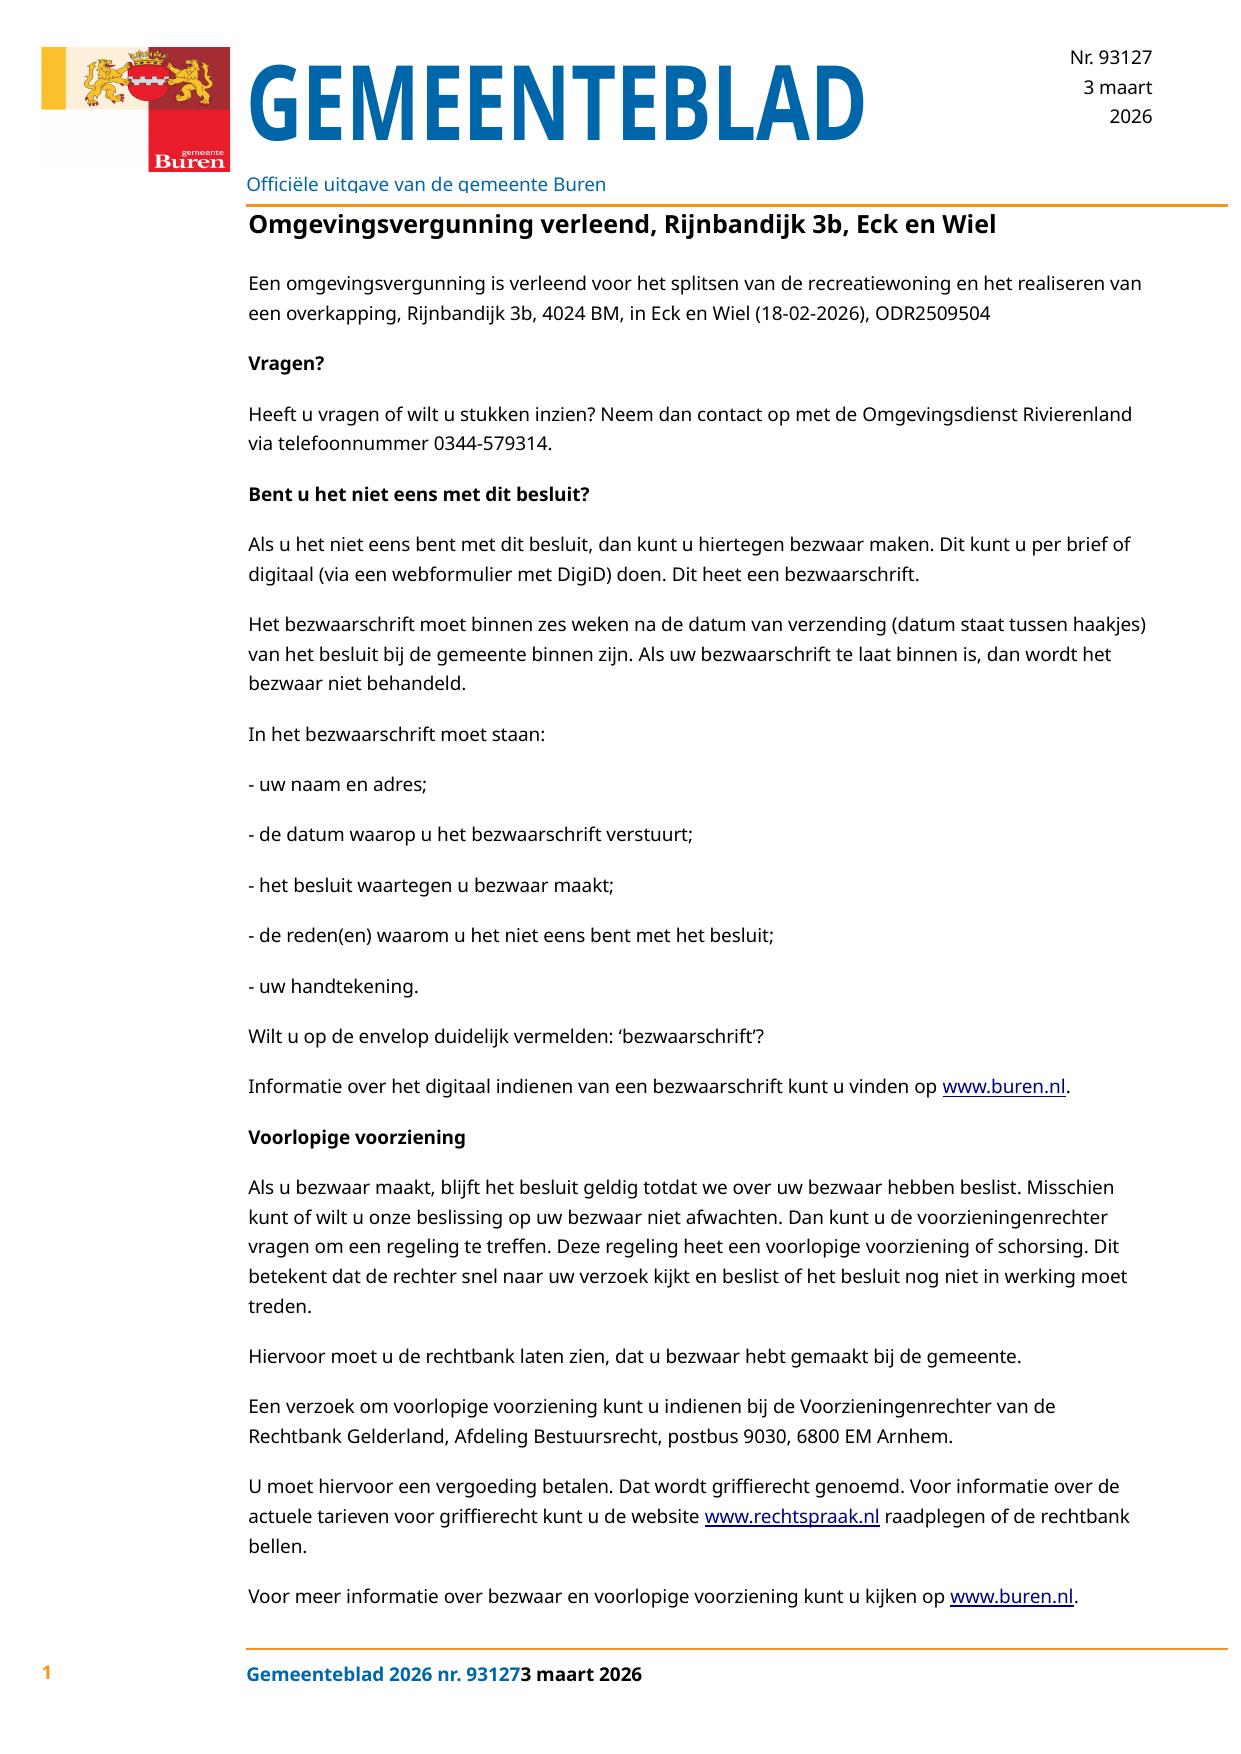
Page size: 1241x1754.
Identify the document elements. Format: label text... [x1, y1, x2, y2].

text Wilt u op de envelop duidelijk vermelden: ‘bezwaarschrift’? [248, 1023, 1152, 1049]
text - de reden(en) waarom u het niet eens bent met het besluit; [248, 922, 1152, 948]
text Voorlopige voorziening [248, 1124, 1152, 1150]
text - de datum waarop u het bezwaarschrift verstuurt; [248, 822, 1152, 847]
text Een omgevingsvergunning is verleend voor het splitsen van de recreatiewoning en het realiseren van een overkapping, Rijnbandijk 3b, 4024 BM, in Eck en Wiel (18-02-2026), ODR2509504 [248, 270, 1152, 326]
text Heeft u vragen of wilt u stukken inzien? Neem dan contact op met de Omgevingsdienst Rivierenland via telefoonnummer 0344-579314. [248, 401, 1152, 456]
text - uw handtekening. [248, 973, 1152, 998]
text Voor meer informatie over bezwaar en voorlopige voorziening kunt u kijken op www.buren.nl. [248, 1583, 1152, 1609]
text In het bezwaarschrift moet staan: [248, 721, 1152, 746]
text - het besluit waartegen u bezwaar maakt; [248, 872, 1152, 898]
text Een verzoek om voorlopige voorziening kunt u indienen bij de Voorzieningenrechter van de Rechtbank Gelderland, Afdeling Bestuursrecht, postbus 9030, 6800 EM Arnhem. [248, 1394, 1152, 1449]
text Vragen? [248, 350, 1152, 376]
text Als u het niet eens bent met dit besluit, dan kunt u hiertegen bezwaar maken. Dit kunt u per brief of digitaal (via een webformulier met DigiD) doen. Dit heet een bezwaarschrift. [248, 531, 1152, 586]
text Het bezwaarschrift moet binnen zes weken na de datum van verzending (datum staat tussen haakjes) van het besluit bij de gemeente binnen zijn. Als uw bezwaarschrift te laat binnen is, dan wordt het bezwaar niet behandeld. [248, 611, 1152, 696]
text Bent u het niet eens met dit besluit? [248, 481, 1152, 506]
text - uw naam en adres; [248, 771, 1152, 797]
text Als u bezwaar maakt, blijft het besluit geldig totdat we over uw bezwaar hebben beslist. Misschien kunt of wilt u onze beslissing op uw bezwaar niet afwachten. Dan kunt u de voorzieningenrechter vragen om een regeling te treffen. Deze regeling heet een voorlopige voorziening of schorsing. Dit betekent dat de rechter snel naar uw verzoek kijkt en beslist of het besluit nog niet in werking moet treden. [248, 1174, 1152, 1318]
text U moet hiervoor een vergoeding betalen. Dat wordt griffierecht genoemd. Voor informatie over de actuele tarieven voor griffierecht kunt u de website www.rechtspraak.nl raadplegen of de rechtbank bellen. [248, 1474, 1152, 1558]
text Omgevingsvergunning verleend, Rijnbandijk 3b, Eck en Wiel [248, 207, 1152, 241]
text Hiervoor moet u de rechtbank laten zien, dat u bezwaar hebt gemaakt bij de gemeente. [248, 1343, 1152, 1369]
picture [41, 47, 231, 172]
text Informatie over het digitaal indienen van een bezwaarschrift kunt u vinden op www.buren.nl. [248, 1074, 1152, 1099]
